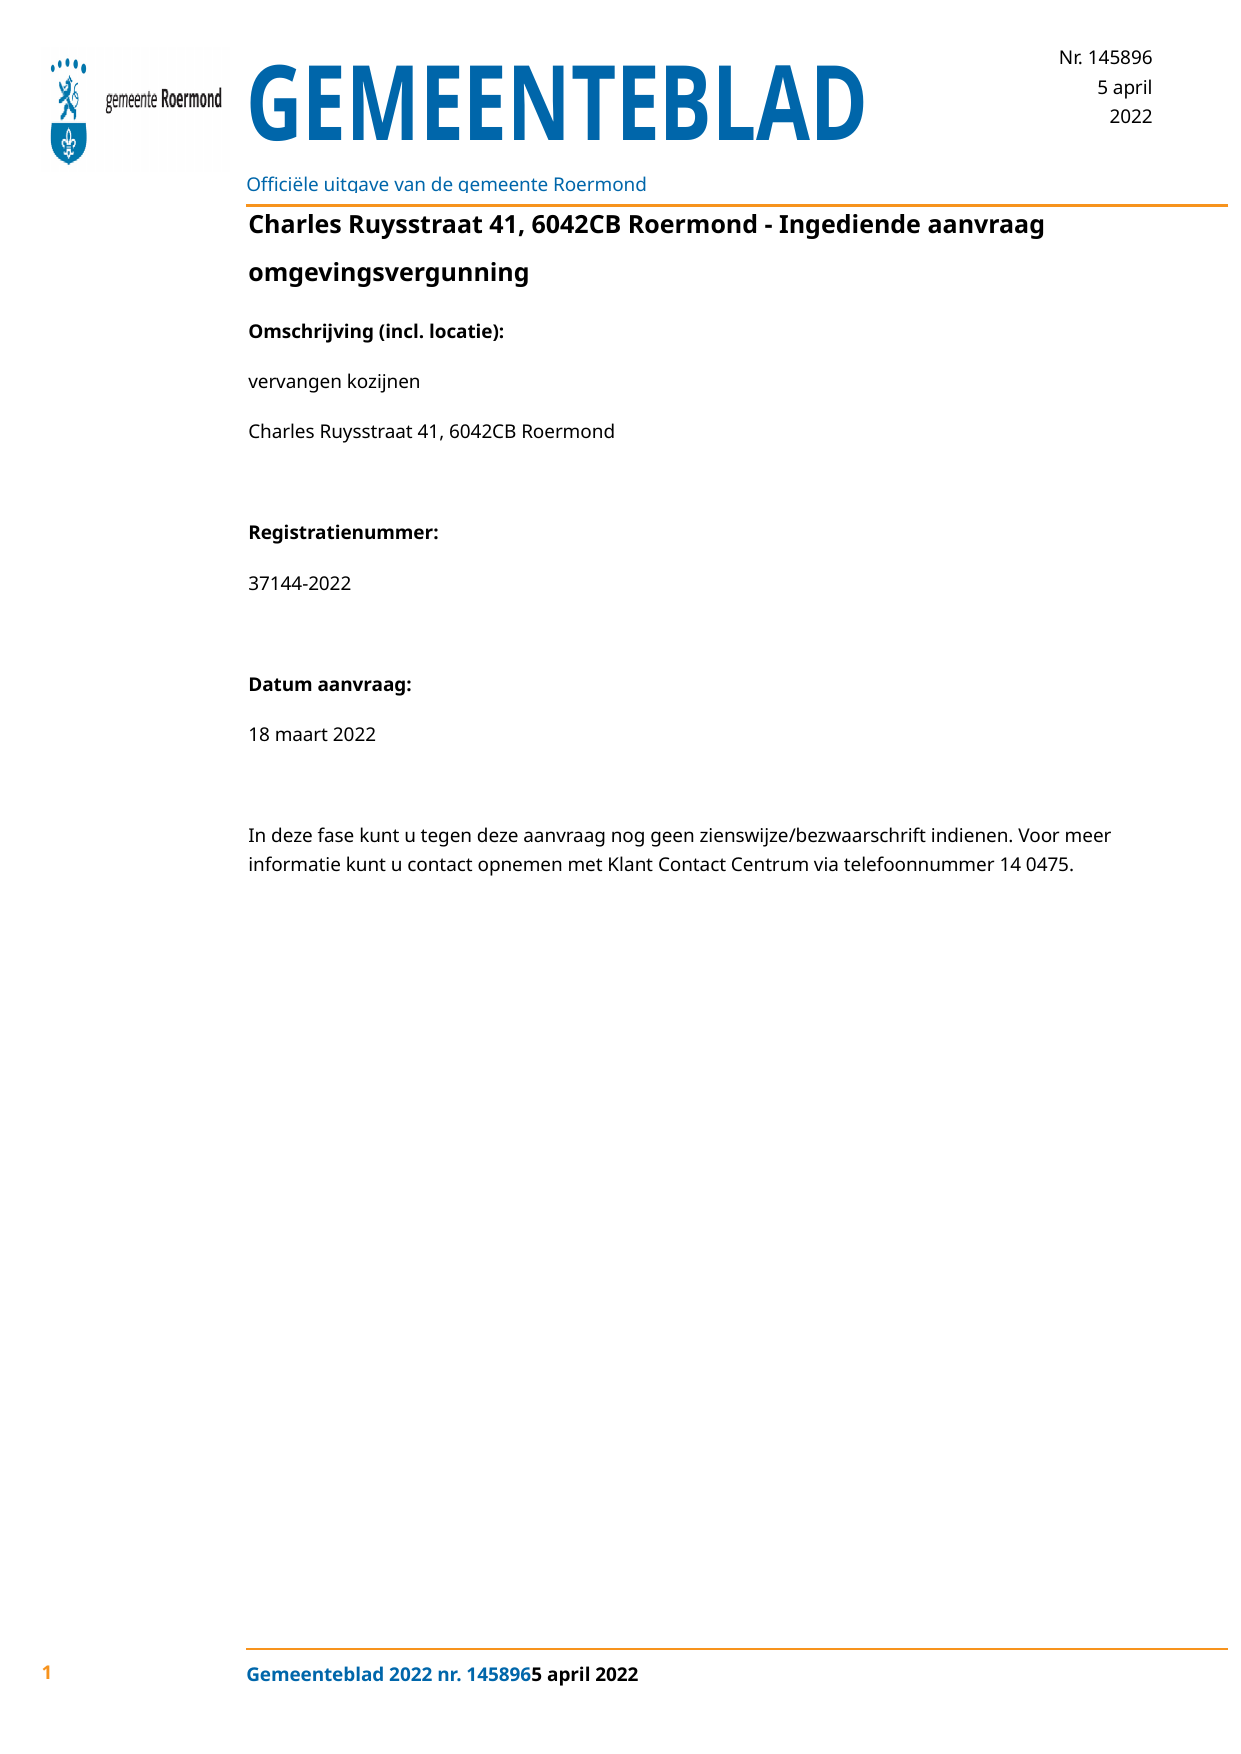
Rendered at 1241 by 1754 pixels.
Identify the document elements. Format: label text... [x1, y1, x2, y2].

text In deze fase kunt u tegen deze aanvraag nog geen zienswijze/bezwaarschrift indienen. Voor meer informatie kunt u contact opnemen met Klant Contact Centrum via telefoonnummer 14 0475. [248, 822, 1152, 877]
text Charles Ruysstraat 41, 6042CB Roermond [248, 419, 1152, 444]
text 37144-2022 [248, 570, 1152, 596]
text 18 maart 2022 [248, 721, 1152, 747]
text vervangen kozijnen [248, 368, 1152, 394]
text Charles Ruysstraat 41, 6042CB Roermond - Ingediende aanvraag omgevingsvergunning [248, 207, 1152, 288]
picture [41, 47, 231, 172]
text Datum aanvraag: [248, 671, 1152, 697]
text Registratienummer: [248, 519, 1152, 545]
text Omschrijving (incl. locatie): [248, 318, 1152, 344]
